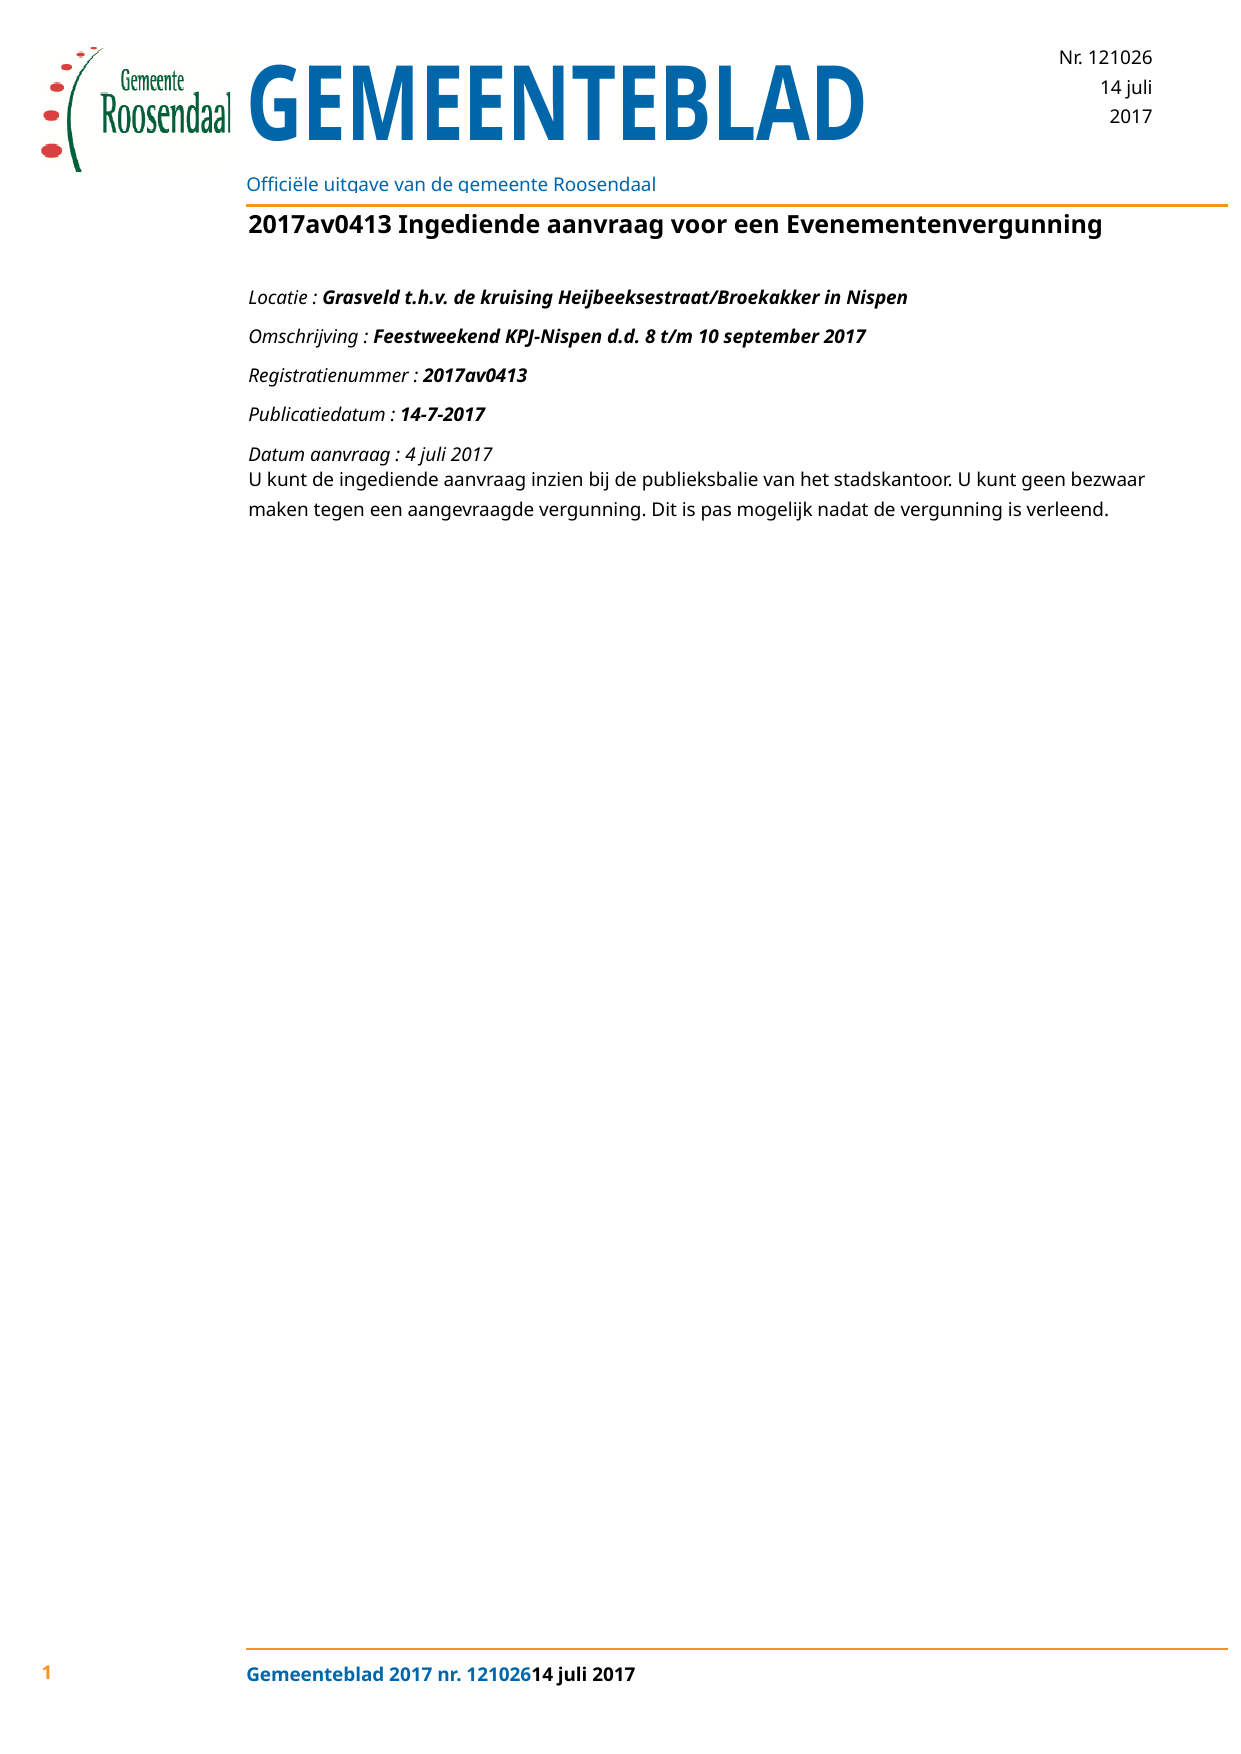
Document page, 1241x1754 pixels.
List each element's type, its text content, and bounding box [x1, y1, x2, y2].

text Publicatiedatum : 14-7-2017 [248, 402, 1152, 427]
picture [41, 47, 231, 172]
text U kunt de ingediende aanvraag inzien bij de publieksbalie van het stadskantoor. U kunt geen bezwaar maken tegen een aangevraagde vergunning. Dit is pas mogelijk nadat de vergunning is verleend. [248, 467, 1152, 522]
text Datum aanvraag : 4 juli 2017 [248, 441, 1152, 467]
text Omschrijving : Feestweekend KPJ-Nispen d.d. 8 t/m 10 september 2017 [248, 323, 1152, 349]
text Locatie : Grasveld t.h.v. de kruising Heijbeeksestraat/Broekakker in Nispen [248, 284, 1152, 309]
text Registratienummer : 2017av0413 [248, 362, 1152, 388]
text 2017av0413 Ingediende aanvraag voor een Evenementenvergunning [248, 207, 1152, 241]
